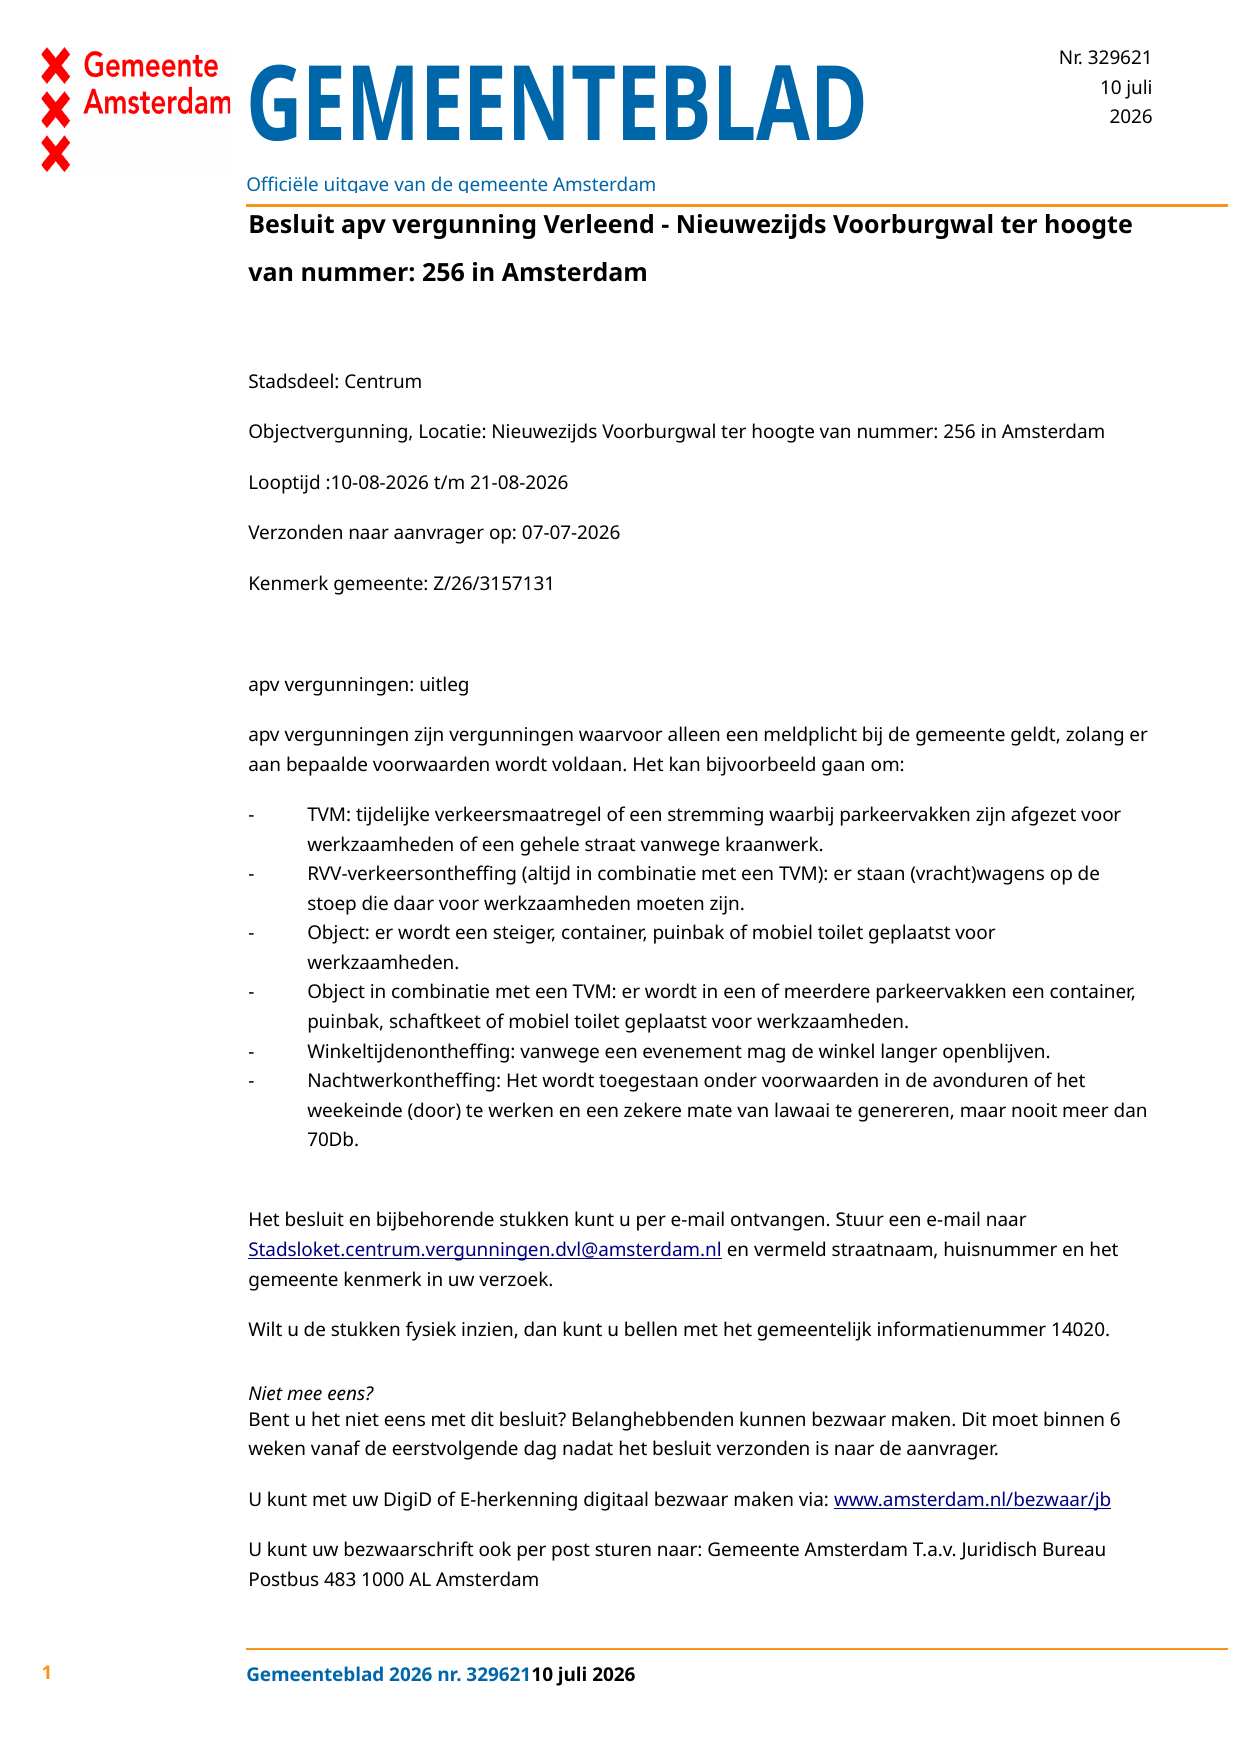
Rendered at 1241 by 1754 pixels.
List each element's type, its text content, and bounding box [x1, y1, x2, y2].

text Besluit apv vergunning Verleend - Nieuwezijds Voorburgwal ter hoogte van nummer: 256 in Amsterdam [248, 207, 1152, 288]
list Nachtwerkontheffing: Het wordt toegestaan onder voorwaarden in de avonduren of het weekeinde (door) te werken en een zekere mate van lawaai te genereren, maar nooit meer dan 70Db. [248, 1067, 1152, 1152]
text U kunt met uw DigiD of E-herkenning digitaal bezwaar maken via: www.amsterdam.nl/bezwaar/jb [248, 1486, 1152, 1512]
list Object in combinatie met een TVM: er wordt in een of meerdere parkeervakken een container, puinbak, schaftkeet of mobiel toilet geplaatst voor werkzaamheden. [248, 979, 1152, 1034]
list Object: er wordt een steiger, container, puinbak of mobiel toilet geplaatst voor werkzaamheden. [248, 919, 1152, 975]
text Verzonden naar aanvrager op: 07-07-2026 [248, 519, 1152, 545]
text Looptijd :10-08-2026 t/m 21-08-2026 [248, 469, 1152, 495]
text Bent u het niet eens met dit besluit? Belanghebbenden kunnen bezwaar maken. Dit moet binnen 6 weken vanaf de eerstvolgende dag nadat het besluit verzonden is naar de aanvrager. [248, 1406, 1152, 1461]
list Winkeltijdenontheffing: vanwege een evenement mag de winkel langer openblijven. [248, 1038, 1152, 1064]
text Het besluit en bijbehorende stukken kunt u per e-mail ontvangen. Stuur een e-mail naar Stadsloket.centrum.vergunningen.dvl@amsterdam.nl en vermeld straatnaam, huisnummer en het gemeente kenmerk in uw verzoek. [248, 1207, 1152, 1292]
picture [41, 47, 231, 172]
text apv vergunningen zijn vergunningen waarvoor alleen een meldplicht bij de gemeente geldt, zolang er aan bepaalde voorwaarden wordt voldaan. Het kan bijvoorbeeld gaan om: [248, 721, 1152, 777]
text apv vergunningen: uitleg [248, 671, 1152, 697]
text Wilt u de stukken fysiek inzien, dan kunt u bellen met het gemeentelijk informatienummer 14020. [248, 1316, 1152, 1342]
text Stadsdeel: Centrum [248, 368, 1152, 394]
text Objectvergunning, Locatie: Nieuwezijds Voorburgwal ter hoogte van nummer: 256 in Amsterdam [248, 419, 1152, 444]
list TVM: tijdelijke verkeersmaatregel of een stremming waarbij parkeervakken zijn afgezet voor werkzaamheden of een gehele straat vanwege kraanwerk. [248, 801, 1152, 857]
text U kunt uw bezwaarschrift ook per post sturen naar: Gemeente Amsterdam T.a.v. Juridisch Bureau Postbus 483 1000 AL Amsterdam [248, 1536, 1152, 1592]
list RVV-verkeersontheffing (altijd in combinatie met een TVM): er staan (vracht)wagens op de stoep die daar voor werkzaamheden moeten zijn. [248, 860, 1152, 916]
text Niet mee eens? [248, 1380, 1152, 1406]
text Kenmerk gemeente: Z/26/3157131 [248, 570, 1152, 596]
